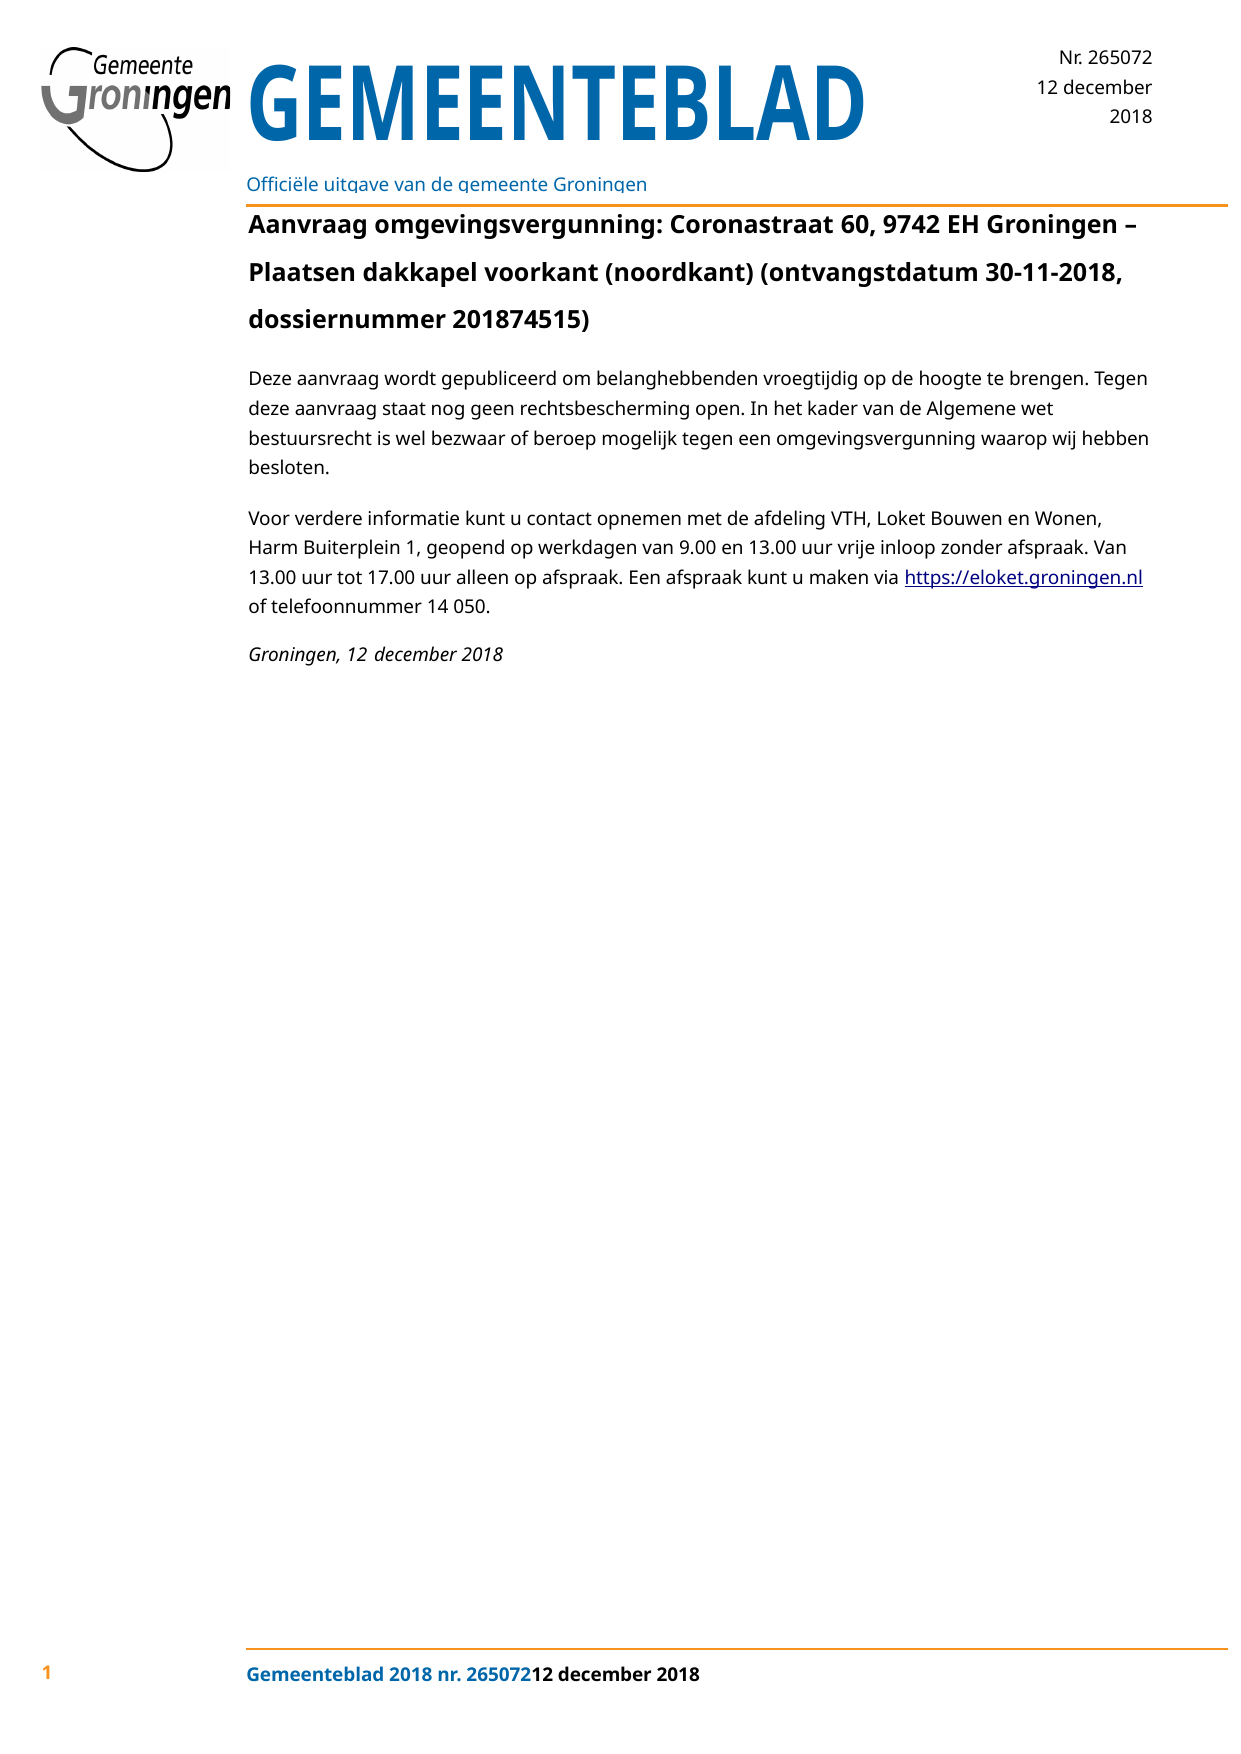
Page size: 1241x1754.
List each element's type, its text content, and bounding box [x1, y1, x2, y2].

text Aanvraag omgevingsvergunning: Coronastraat 60, 9742 EH Groningen – Plaatsen dakkapel voorkant (noordkant) (ontvangstdatum 30-11-2018, dossiernummer 201874515) [248, 207, 1152, 336]
text Deze aanvraag wordt gepubliceerd om belanghebbenden vroegtijdig op de hoogte te brengen. Tegen deze aanvraag staat nog geen rechtsbescherming open. In het kader van de Algemene wet bestuursrecht is wel bezwaar of beroep mogelijk tegen een omgevingsvergunning waarop wij hebben besloten. [248, 366, 1152, 480]
text Groningen, 12 december 2018 [248, 641, 1152, 667]
picture [41, 47, 231, 172]
text Voor verdere informatie kunt u contact opnemen met de afdeling VTH, Loket Bouwen en Wonen, Harm Buiterplein 1, geopend op werkdagen van 9.00 en 13.00 uur vrije inloop zonder afspraak. Van 13.00 uur tot 17.00 uur alleen op afspraak. Een afspraak kunt u maken via https://eloket.groningen.nl of telefoonnummer 14 050. [248, 505, 1152, 619]
